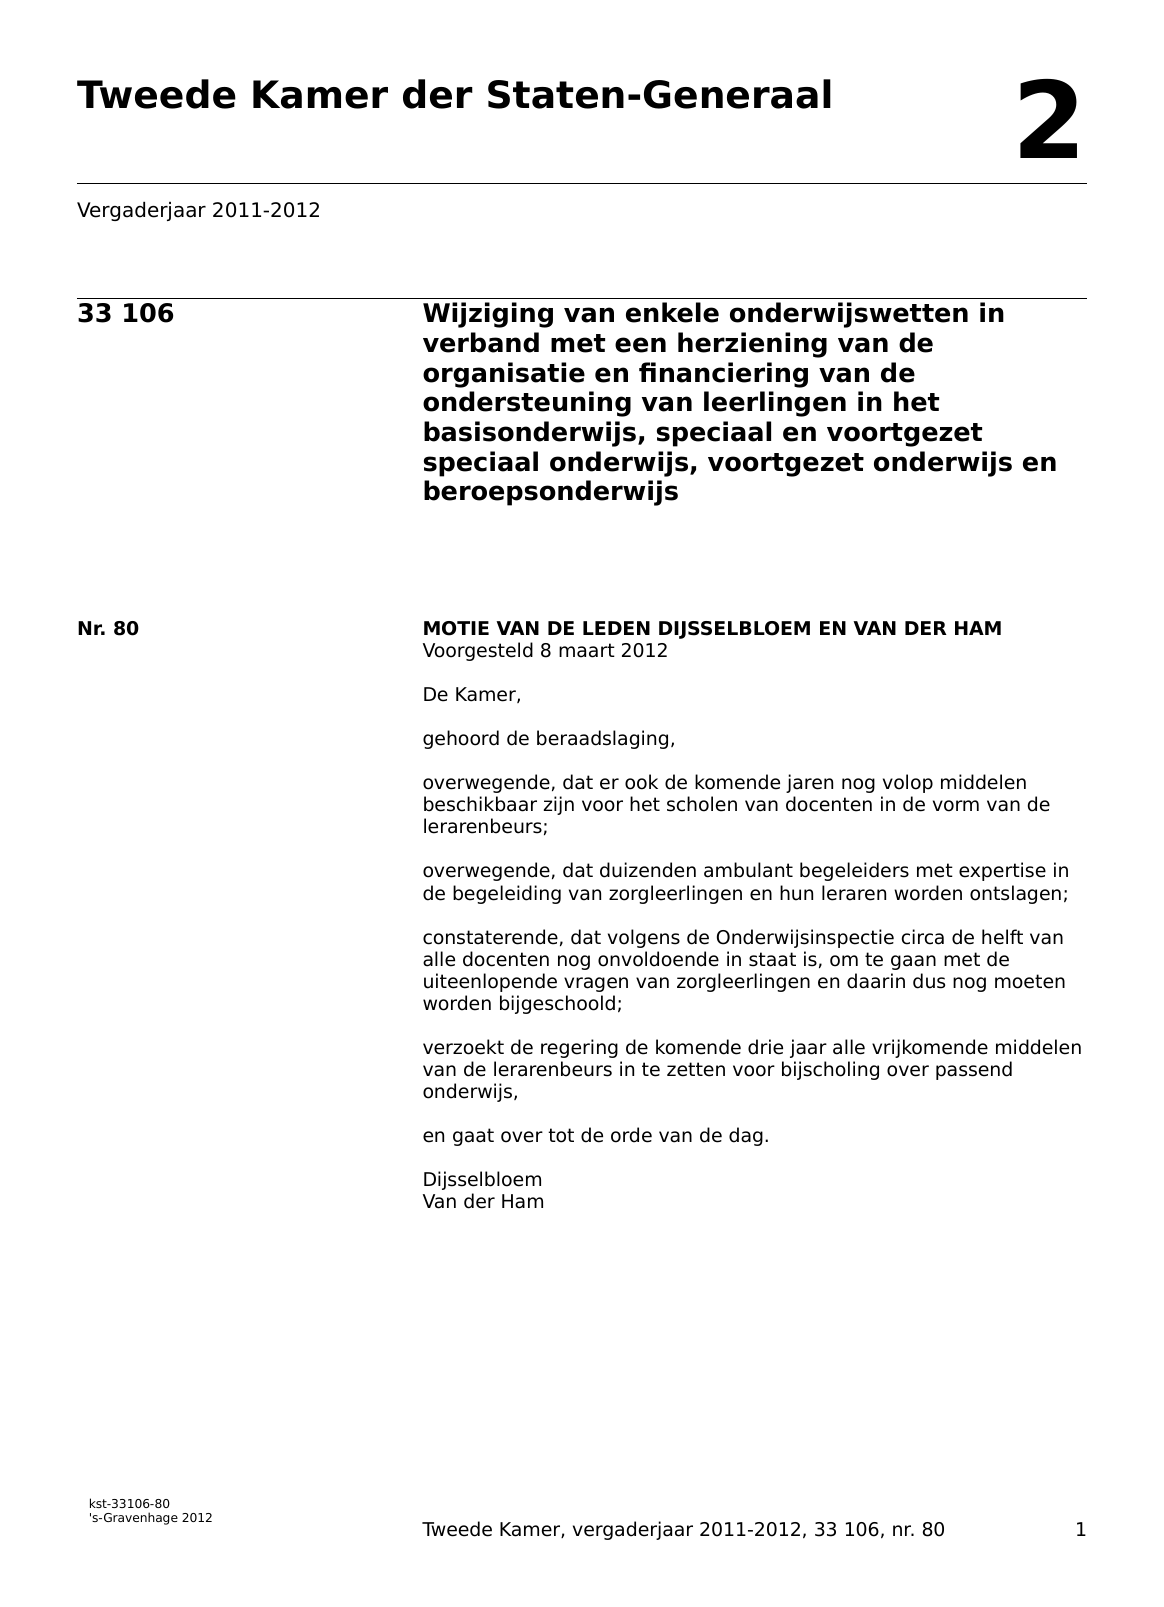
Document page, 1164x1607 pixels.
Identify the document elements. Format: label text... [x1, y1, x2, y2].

table_cell Vergaderjaar 2011-2012 [77, 184, 1087, 298]
text Van der Ham [422, 1191, 1087, 1213]
subtitle Nr. 80 MOTIE VAN DE LEDEN DIJSSELBLOEM EN VAN DER HAM [77, 618, 1087, 640]
text en gaat over tot de orde van de dag. [422, 1125, 1087, 1147]
text overwegende, dat er ook de komende jaren nog volop middelen beschikbaar zijn voor het scholen van docenten in de vorm van de lerarenbeurs; [422, 772, 1087, 838]
table_header Tweede Kamer der Staten-Generaal [77, 59, 886, 183]
table_header 2 [886, 59, 1087, 183]
text constaterende, dat volgens de Onderwijsinspectie circa de helft van alle docenten nog onvoldoende in staat is, om te gaan met de uiteenlopende vragen van zorgleerlingen en daarin dus nog moeten worden bijgeschoold; [422, 927, 1087, 1014]
subtitle 33 106 Wijziging van enkele onderwijswetten in verband met een herziening van de organisatie en financiering van de ondersteuning van leerlingen in het basisonderwijs, speciaal en voortgezet speciaal onderwijs, voortgezet onderwijs en beroepsonderwijs [77, 299, 1087, 507]
text Dijsselbloem [422, 1169, 1087, 1191]
text 's-Gravenhage 2012 [88, 1511, 323, 1525]
text De Kamer, [422, 684, 1087, 706]
text kst-33106-80 [88, 1497, 323, 1511]
text verzoekt de regering de komende drie jaar alle vrijkomende middelen van de lerarenbeurs in te zetten voor bijscholing over passend onderwijs, [422, 1037, 1087, 1103]
text overwegende, dat duizenden ambulant begeleiders met expertise in de begeleiding van zorgleerlingen en hun leraren worden ontslagen; [422, 860, 1087, 904]
text gehoord de beraadslaging, [422, 728, 1087, 750]
text Voorgesteld 8 maart 2012 [422, 640, 1087, 662]
